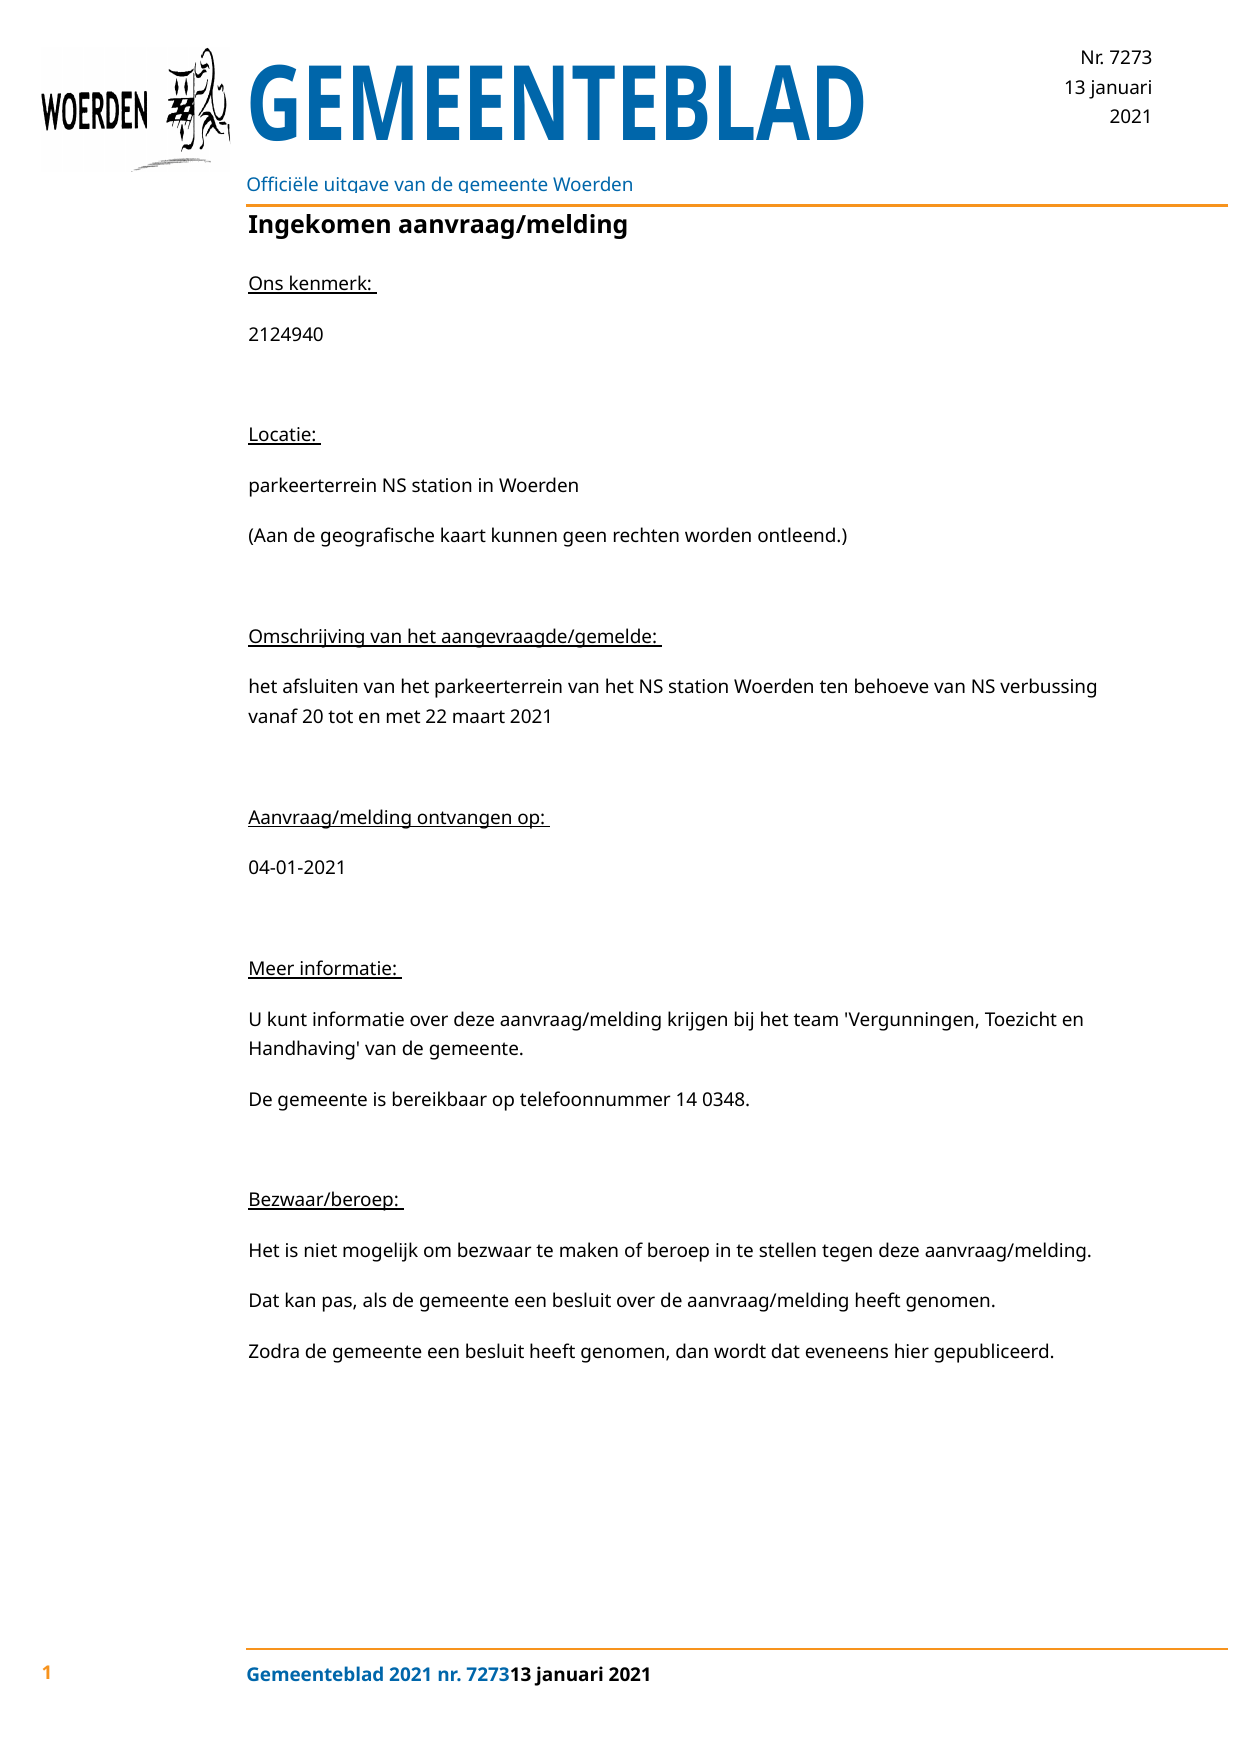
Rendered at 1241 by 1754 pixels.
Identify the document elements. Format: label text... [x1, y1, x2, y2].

text Omschrijving van het aangevraagde/gemelde: [248, 623, 1152, 649]
text Het is niet mogelijk om bezwaar te maken of beroep in te stellen tegen deze aanvraag/melding. [248, 1237, 1152, 1263]
text het afsluiten van het parkeerterrein van het NS station Woerden ten behoeve van NS verbussing vanaf 20 tot en met 22 maart 2021 [248, 674, 1152, 729]
text Meer informatie: [248, 955, 1152, 981]
text parkeerterrein NS station in Woerden [248, 472, 1152, 498]
text Zodra de gemeente een besluit heeft genomen, dan wordt dat eveneens hier gepubliceerd. [248, 1338, 1152, 1363]
text 04-01-2021 [248, 854, 1152, 880]
text Ingekomen aanvraag/melding [248, 207, 1152, 241]
text Ons kenmerk: [248, 270, 1152, 296]
text De gemeente is bereikbaar op telefoonnummer 14 0348. [248, 1086, 1152, 1111]
text Locatie: [248, 422, 1152, 447]
text (Aan de geografische kaart kunnen geen rechten worden ontleend.) [248, 522, 1152, 548]
text Aanvraag/melding ontvangen op: [248, 804, 1152, 830]
text Dat kan pas, als de gemeente een besluit over de aanvraag/melding heeft genomen. [248, 1287, 1152, 1313]
text U kunt informatie over deze aanvraag/melding krijgen bij het team 'Vergunningen, Toezicht en Handhaving' van de gemeente. [248, 1006, 1152, 1061]
picture [41, 47, 231, 172]
text Bezwaar/beroep: [248, 1187, 1152, 1212]
text 2124940 [248, 321, 1152, 346]
